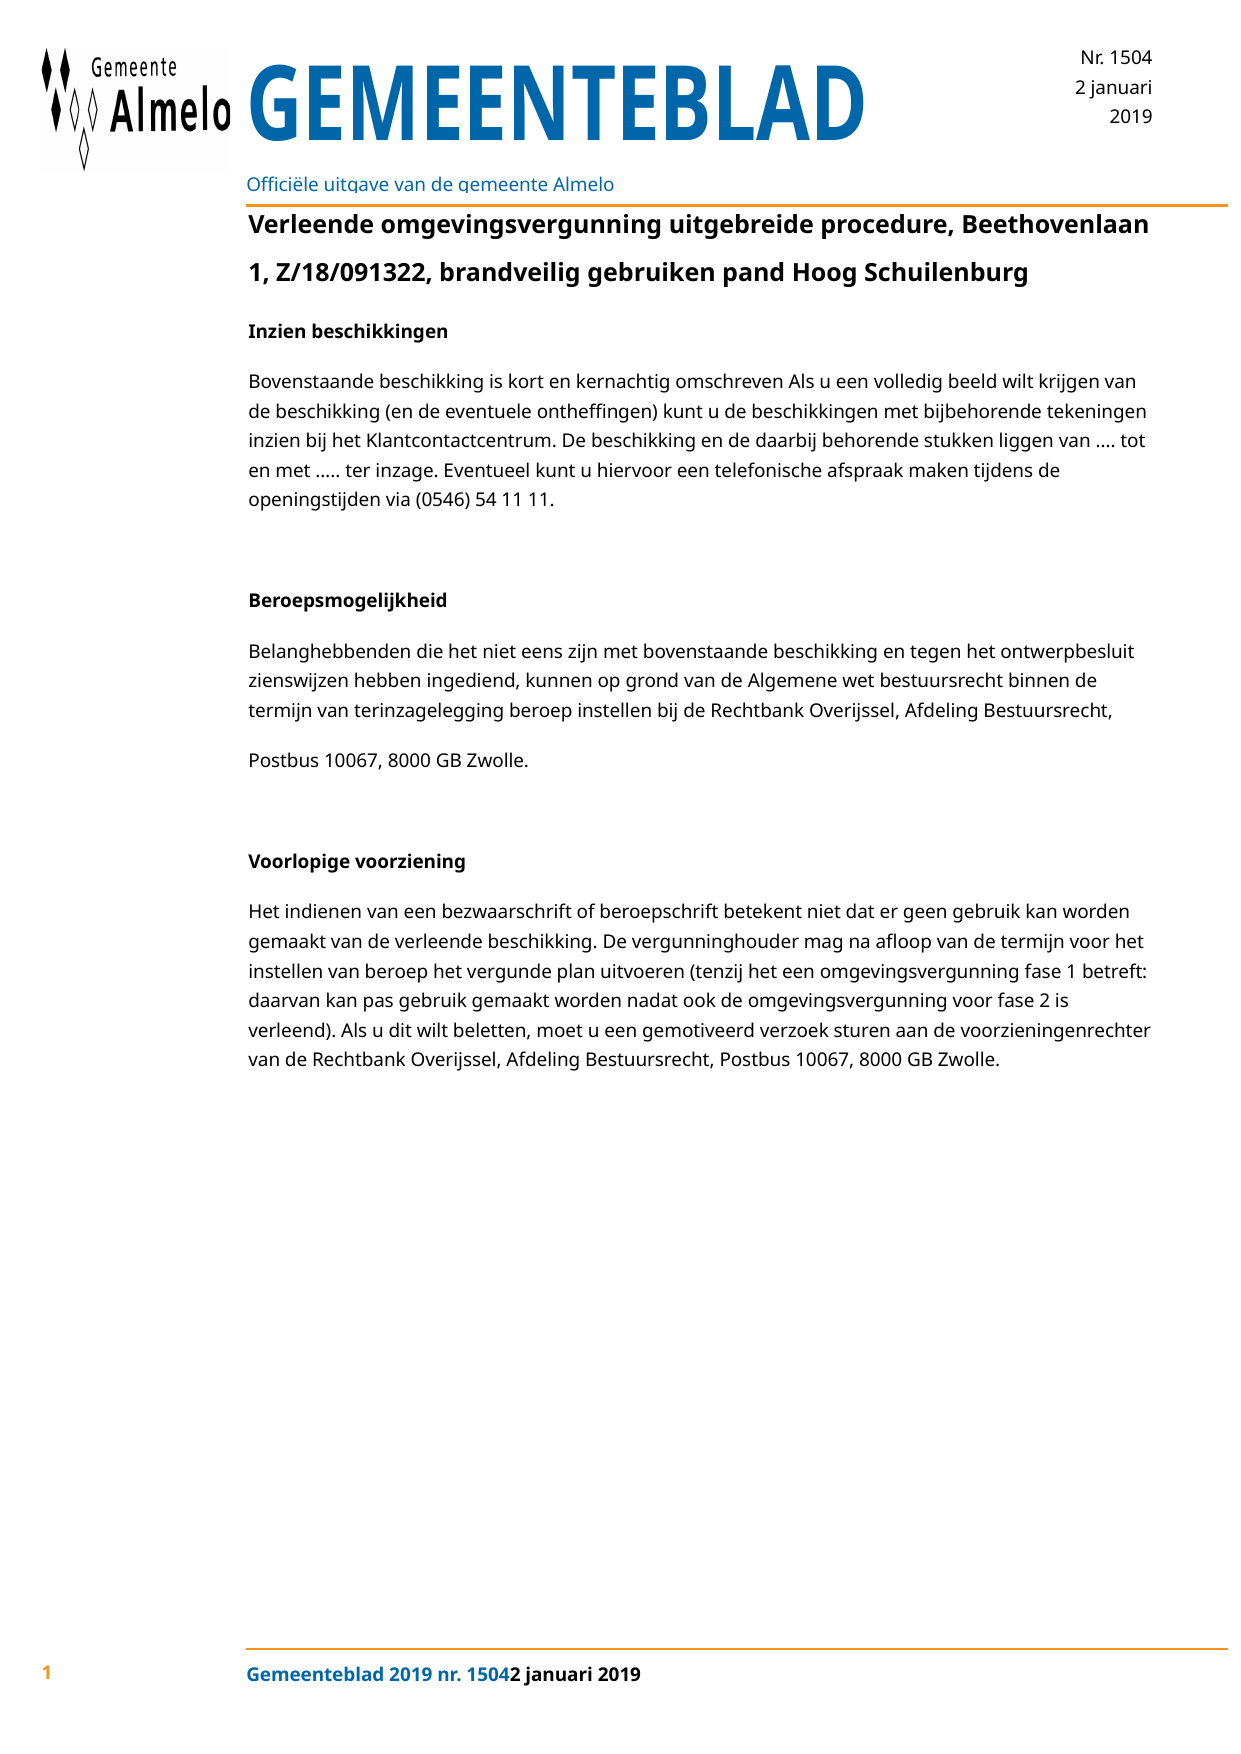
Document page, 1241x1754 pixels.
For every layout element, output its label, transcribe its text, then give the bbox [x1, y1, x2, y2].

picture [41, 47, 231, 172]
text Inzien beschikkingen [248, 318, 1152, 344]
text Beroepsmogelijkheid [248, 587, 1152, 613]
text Postbus 10067, 8000 GB Zwolle. [248, 747, 1152, 773]
text Belanghebbenden die het niet eens zijn met bovenstaande beschikking en tegen het ontwerpbesluit zienswijzen hebben ingediend, kunnen op grond van de Algemene wet bestuursrecht binnen de termijn van terinzagelegging beroep instellen bij de Rechtbank Overijssel, Afdeling Bestuursrecht, [248, 638, 1152, 723]
text Bovenstaande beschikking is kort en kernachtig omschreven Als u een volledig beeld wilt krijgen van de beschikking (en de eventuele ontheffingen) kunt u de beschikkingen met bijbehorende tekeningen inzien bij het Klantcontactcentrum. De beschikking en de daarbij behorende stukken liggen van …. tot en met ….. ter inzage. Eventueel kunt u hiervoor een telefonische afspraak maken tijdens de openingstijden via (0546) 54 11 11. [248, 368, 1152, 512]
text Verleende omgevingsvergunning uitgebreide procedure, Beethovenlaan 1, Z/18/091322, brandveilig gebruiken pand Hoog Schuilenburg [248, 207, 1152, 288]
text Voorlopige voorziening [248, 848, 1152, 874]
text Het indienen van een bezwaarschrift of beroepschrift betekent niet dat er geen gebruik kan worden gemaakt van de verleende beschikking. De vergunninghouder mag na afloop van de termijn voor het instellen van beroep het vergunde plan uitvoeren (tenzij het een omgevingsvergunning fase 1 betreft: daarvan kan pas gebruik gemaakt worden nadat ook de omgevingsvergunning voor fase 2 is verleend). Als u dit wilt beletten, moet u een gemotiveerd verzoek sturen aan de voorzieningenrechter van de Rechtbank Overijssel, Afdeling Bestuursrecht, Postbus 10067, 8000 GB Zwolle. [248, 899, 1152, 1072]
